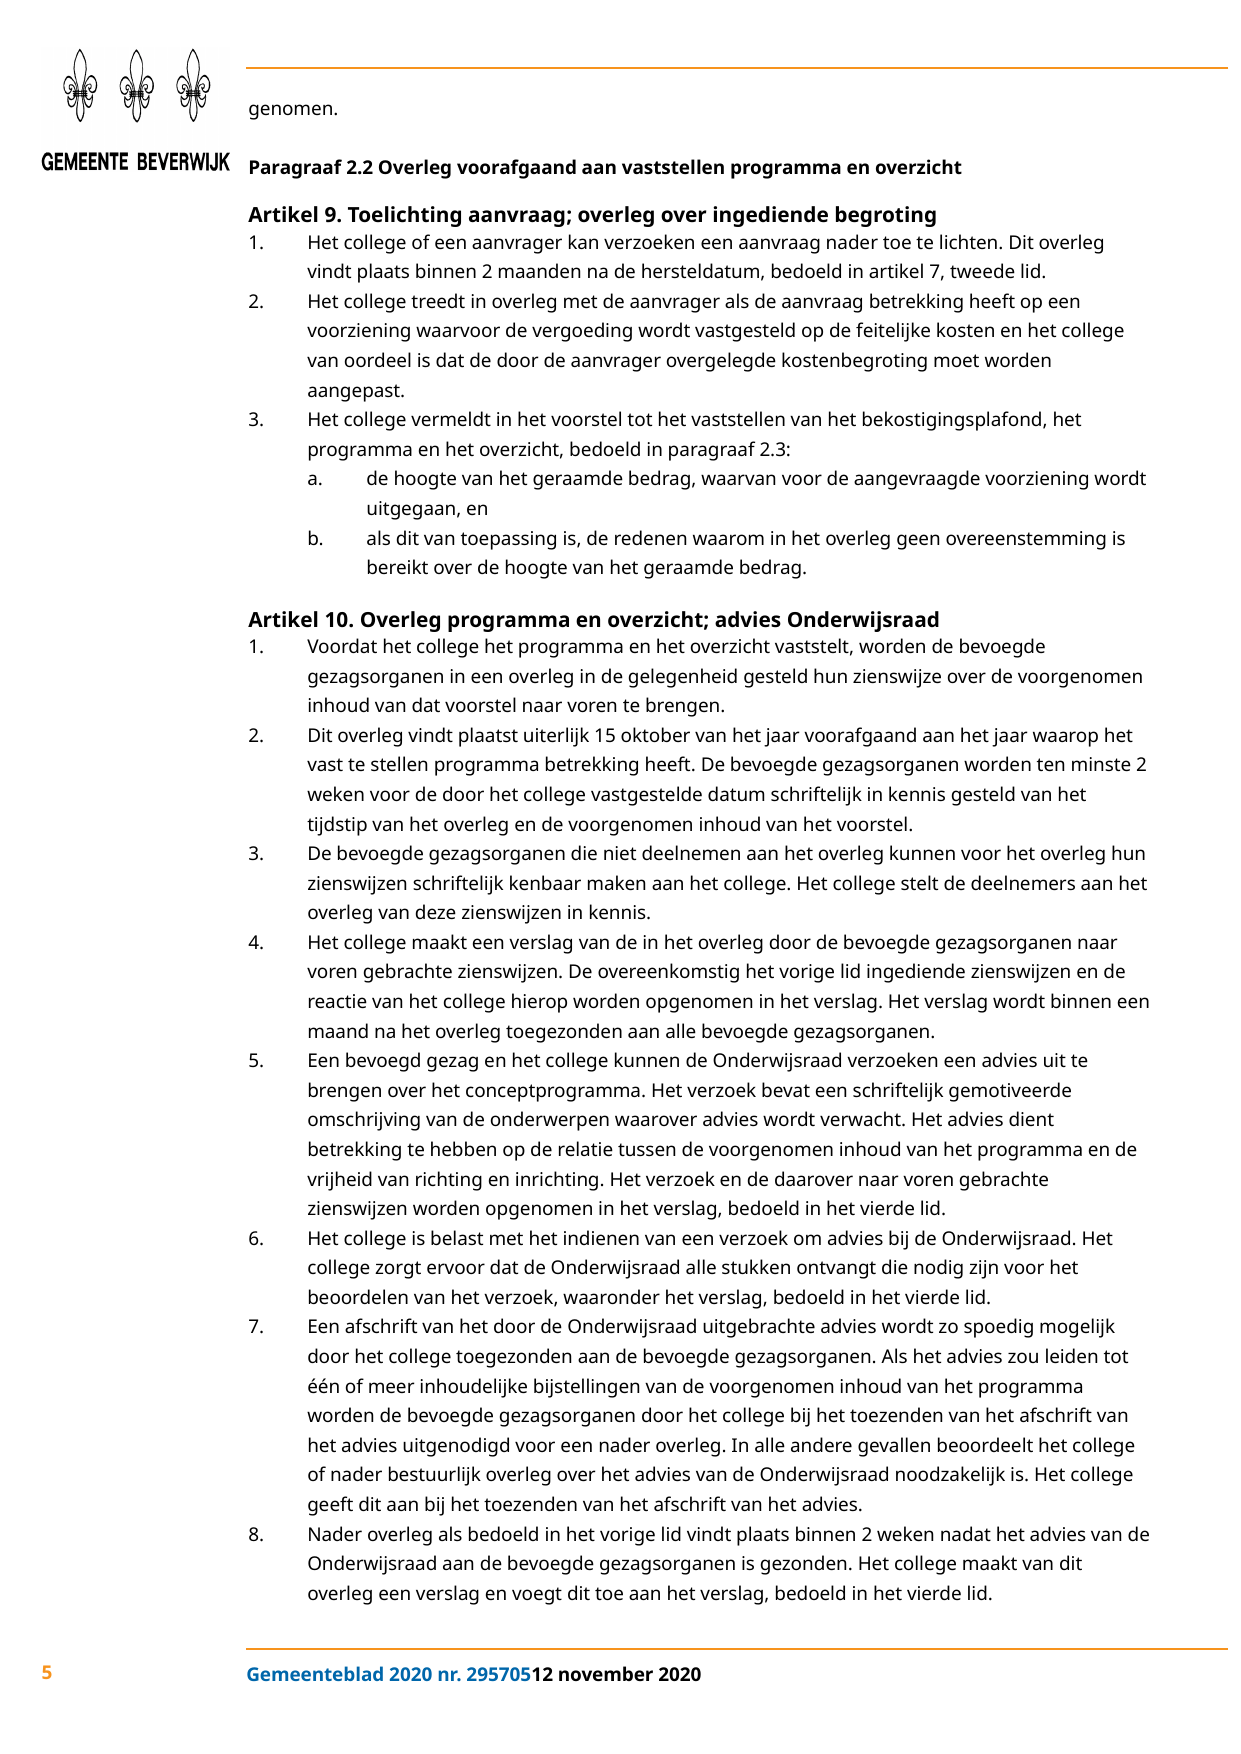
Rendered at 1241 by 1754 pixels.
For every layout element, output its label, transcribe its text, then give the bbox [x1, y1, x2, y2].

list Het college is belast met het indienen van een verzoek om advies bij de Onderwijsraad. Het college zorgt ervoor dat de Onderwijsraad alle stukken ontvangt die nodig zijn voor het beoordelen van het verzoek, waaronder het verslag, bedoeld in het vierde lid. [248, 1225, 1152, 1310]
list Een afschrift van het door de Onderwijsraad uitgebrachte advies wordt zo spoedig mogelijk door het college toegezonden aan de bevoegde gezagsorganen. Als het advies zou leiden tot één of meer inhoudelijke bijstellingen van de voorgenomen inhoud van het programma worden de bevoegde gezagsorganen door het college bij het toezenden van het afschrift van het advies uitgenodigd voor een nader overleg. In alle andere gevallen beoordeelt het college of nader bestuurlijk overleg over het advies van de Onderwijsraad noodzakelijk is. Het college geeft dit aan bij het toezenden van het afschrift van het advies. [248, 1314, 1152, 1517]
list Dit overleg vindt plaatst uiterlijk 15 oktober van het jaar voorafgaand aan het jaar waarop het vast te stellen programma betrekking heeft. De bevoegde gezagsorganen worden ten minste 2 weken voor de door het college vastgestelde datum schriftelijk in kennis gesteld van het tijdstip van het overleg en de voorgenomen inhoud van het voorstel. [248, 722, 1152, 836]
list Nader overleg als bedoeld in het vorige lid vindt plaats binnen 2 weken nadat het advies van de Onderwijsraad aan de bevoegde gezagsorganen is gezonden. Het college maakt van dit overleg een verslag en voegt dit toe aan het verslag, bedoeld in het vierde lid. [248, 1521, 1152, 1606]
list als dit van toepassing is, de redenen waarom in het overleg geen overeenstemming is bereikt over de hoogte van het geraamde bedrag. [307, 525, 1152, 580]
text Artikel 10. Overleg programma en overzicht; advies Onderwijsraad [248, 605, 1152, 633]
list Een bevoegd gezag en het college kunnen de Onderwijsraad verzoeken een advies uit te brengen over het conceptprogramma. Het verzoek bevat een schriftelijk gemotiveerde omschrijving van de onderwerpen waarover advies wordt verwacht. Het advies dient betrekking te hebben op de relatie tussen de voorgenomen inhoud van het programma en de vrijheid van richting en inrichting. Het verzoek en de daarover naar voren gebrachte zienswijzen worden opgenomen in het verslag, bedoeld in het vierde lid. [248, 1047, 1152, 1221]
list Het college vermeldt in het voorstel tot het vaststellen van het bekostigingsplafond, het programma en het overzicht, bedoeld in paragraaf 2.3: [248, 406, 1152, 462]
text Artikel 9. Toelichting aanvraag; overleg over ingediende begroting [248, 201, 1152, 229]
list Het college maakt een verslag van de in het overleg door de bevoegde gezagsorganen naar voren gebrachte zienswijzen. De overeenkomstig het vorige lid ingediende zienswijzen en de reactie van het college hierop worden opgenomen in het verslag. Het verslag wordt binnen een maand na het overleg toegezonden aan alle bevoegde gezagsorganen. [248, 929, 1152, 1043]
text Paragraaf 2.2 Overleg voorafgaand aan vaststellen programma en overzicht [248, 154, 1152, 180]
list De bevoegde gezagsorganen die niet deelnemen aan het overleg kunnen voor het overleg hun zienswijzen schriftelijk kenbaar maken aan het college. Het college stelt de deelnemers aan het overleg van deze zienswijzen in kennis. [248, 840, 1152, 925]
list Voordat het college het programma en het overzicht vaststelt, worden de bevoegde gezagsorganen in een overleg in de gelegenheid gesteld hun zienswijze over de voorgenomen inhoud van dat voorstel naar voren te brengen. [248, 633, 1152, 718]
list de hoogte van het geraamde bedrag, waarvan voor de aangevraagde voorziening wordt uitgegaan, en [307, 466, 1152, 521]
picture [41, 47, 231, 172]
list Het college treedt in overleg met de aanvrager als de aanvraag betrekking heeft op een voorziening waarvoor de vergoeding wordt vastgesteld op de feitelijke kosten en het college van oordeel is dat de door de aanvrager overgelegde kostenbegroting moet worden aangepast. [248, 288, 1152, 403]
list Het college of een aanvrager kan verzoeken een aanvraag nader toe te lichten. Dit overleg vindt plaats binnen 2 maanden na de hersteldatum, bedoeld in artikel 7, tweede lid. [248, 229, 1152, 284]
text genomen. [248, 95, 1152, 121]
